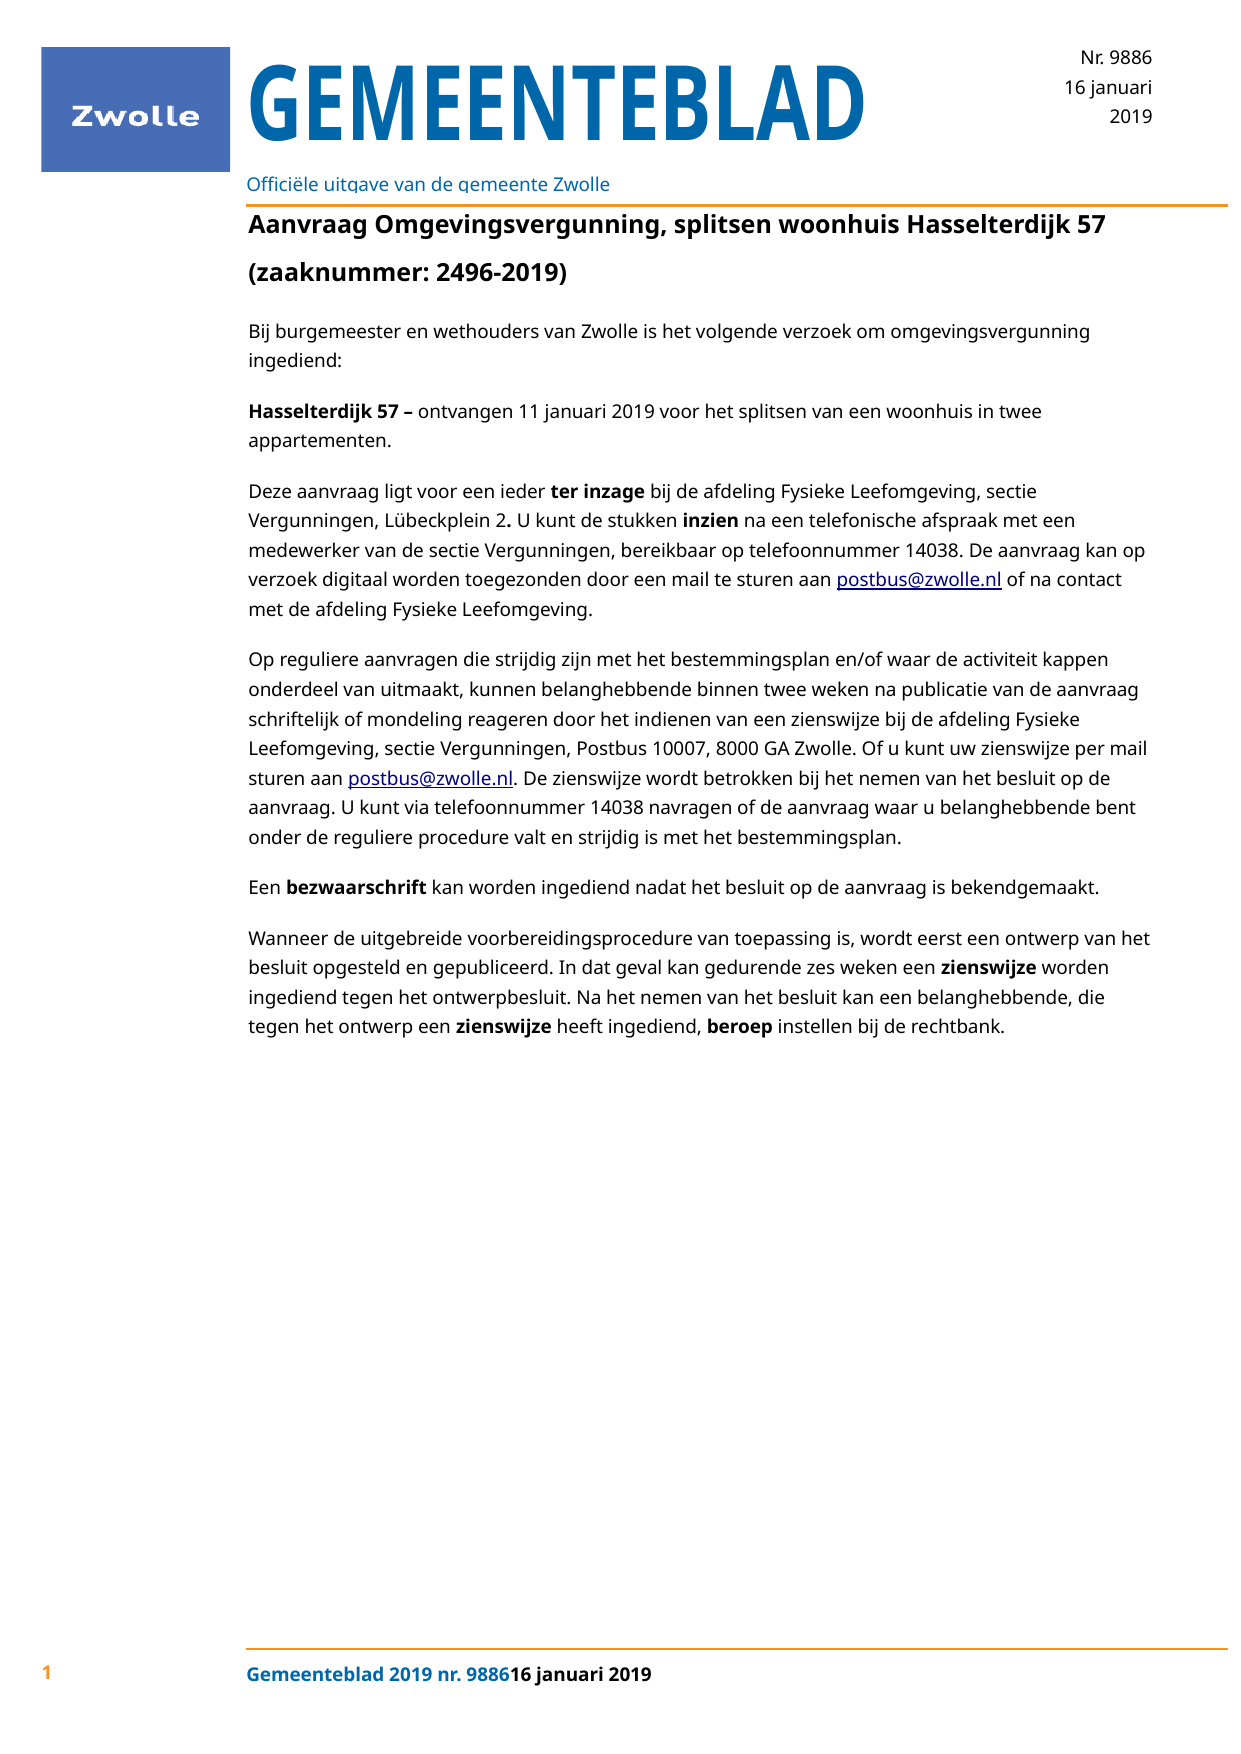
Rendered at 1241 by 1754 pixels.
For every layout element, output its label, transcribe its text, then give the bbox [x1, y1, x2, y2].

text Bij burgemeester en wethouders van Zwolle is het volgende verzoek om omgevingsvergunning ingediend: [248, 318, 1152, 373]
text Deze aanvraag ligt voor een ieder ter inzage bij de afdeling Fysieke Leefomgeving, sectie Vergunningen, Lübeckplein 2. U kunt de stukken inzien na een telefonische afspraak met een medewerker van de sectie Vergunningen, bereikbaar op telefoonnummer 14038. De aanvraag kan op verzoek digitaal worden toegezonden door een mail te sturen aan postbus@zwolle.nl of na contact met de afdeling Fysieke Leefomgeving. [248, 478, 1152, 622]
text Wanneer de uitgebreide voorbereidingsprocedure van toepassing is, wordt eerst een ontwerp van het besluit opgesteld en gepubliceerd. In dat geval kan gedurende zes weken een zienswijze worden ingediend tegen het ontwerpbesluit. Na het nemen van het besluit kan een belanghebbende, die tegen het ontwerp een zienswijze heeft ingediend, beroep instellen bij de rechtbank. [248, 925, 1152, 1039]
picture [41, 47, 231, 172]
text Hasselterdijk 57 – ontvangen 11 januari 2019 voor het splitsen van een woonhuis in twee appartementen. [248, 398, 1152, 453]
text Aanvraag Omgevingsvergunning, splitsen woonhuis Hasselterdijk 57 (zaaknummer: 2496-2019) [248, 207, 1152, 288]
text Een bezwaarschrift kan worden ingediend nadat het besluit op de aanvraag is bekendgemaakt. [248, 874, 1152, 900]
text Op reguliere aanvragen die strijdig zijn met het bestemmingsplan en/of waar de activiteit kappen onderdeel van uitmaakt, kunnen belanghebbende binnen twee weken na publicatie van de aanvraag schriftelijk of mondeling reageren door het indienen van een zienswijze bij de afdeling Fysieke Leefomgeving, sectie Vergunningen, Postbus 10007, 8000 GA Zwolle. Of u kunt uw zienswijze per mail sturen aan postbus@zwolle.nl. De zienswijze wordt betrokken bij het nemen van het besluit op de aanvraag. U kunt via telefoonnummer 14038 navragen of de aanvraag waar u belanghebbende bent onder de reguliere procedure valt en strijdig is met het bestemmingsplan. [248, 647, 1152, 850]
